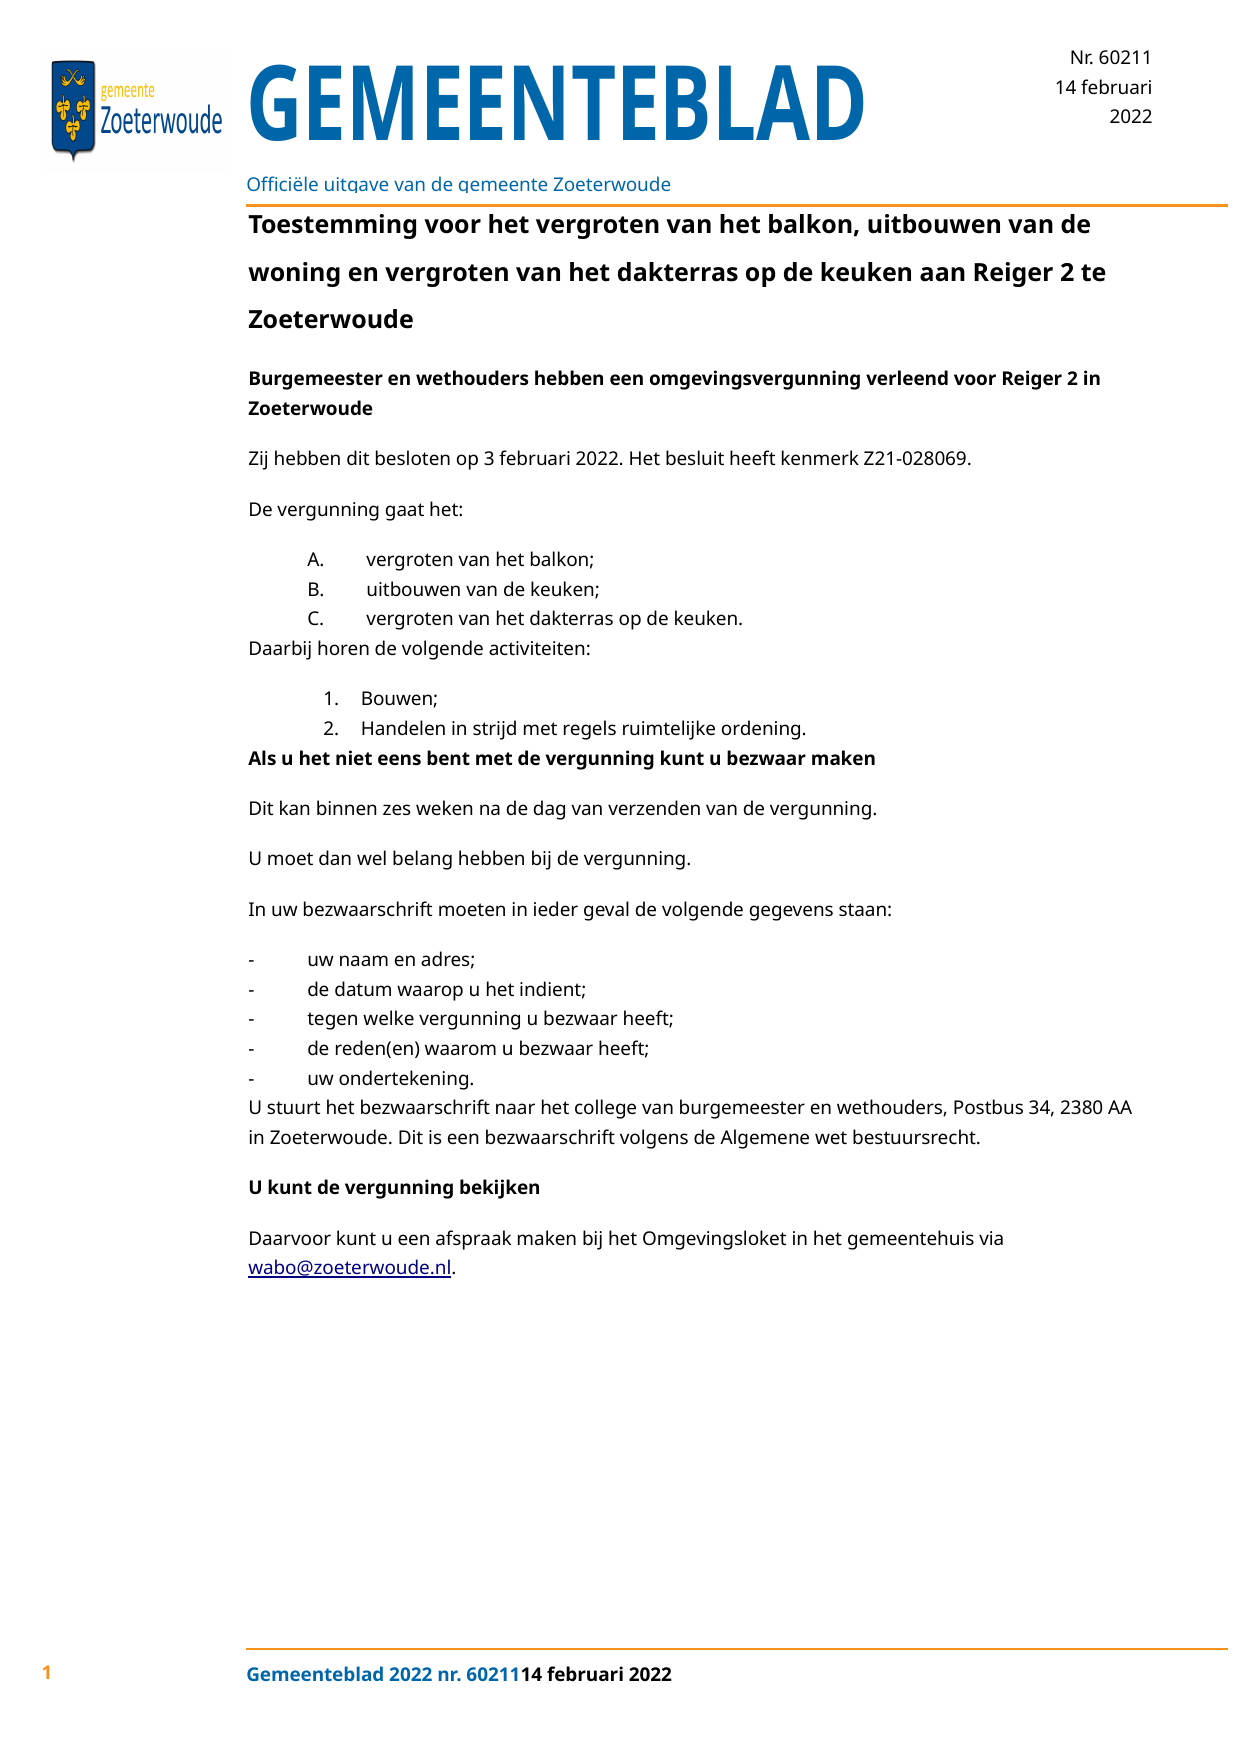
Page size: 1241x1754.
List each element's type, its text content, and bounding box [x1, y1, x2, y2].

list Handelen in strijd met regels ruimtelijke ordening. [323, 715, 1152, 741]
text U stuurt het bezwaarschrift naar het college van burgemeester en wethouders, Postbus 34, 2380 AA in Zoeterwoude. Dit is een bezwaarschrift volgens de Algemene wet bestuursrecht. [248, 1094, 1152, 1149]
text Toestemming voor het vergroten van het balkon, uitbouwen van de woning en vergroten van het dakterras op de keuken aan Reiger 2 te Zoeterwoude [248, 207, 1152, 336]
list vergroten van het balkon; [307, 546, 1152, 572]
text Daarbij horen de volgende activiteiten: [248, 635, 1152, 661]
text De vergunning gaat het: [248, 496, 1152, 522]
list tegen welke vergunning u bezwaar heeft; [248, 1006, 1152, 1031]
text Zij hebben dit besloten op 3 februari 2022. Het besluit heeft kenmerk Z21-028069. [248, 446, 1152, 471]
text U moet dan wel belang hebben bij de vergunning. [248, 846, 1152, 871]
list uw ondertekening. [248, 1065, 1152, 1090]
text U kunt de vergunning bekijken [248, 1174, 1152, 1200]
picture [41, 47, 231, 172]
list uw naam en adres; [248, 946, 1152, 972]
text Burgemeester en wethouders hebben een omgevingsvergunning verleend voor Reiger 2 in Zoeterwoude [248, 366, 1152, 421]
text Als u het niet eens bent met de vergunning kunt u bezwaar maken [248, 745, 1152, 770]
text In uw bezwaarschrift moeten in ieder geval de volgende gegevens staan: [248, 896, 1152, 922]
list de reden(en) waarom u bezwaar heeft; [248, 1035, 1152, 1061]
text Dit kan binnen zes weken na de dag van verzenden van de vergunning. [248, 795, 1152, 821]
text Daarvoor kunt u een afspraak maken bij het Omgevingsloket in het gemeentehuis via wabo@zoeterwoude.nl. [248, 1225, 1152, 1280]
list uitbouwen van de keuken; [307, 576, 1152, 602]
list de datum waarop u het indient; [248, 976, 1152, 1002]
list vergroten van het dakterras op de keuken. [307, 606, 1152, 631]
list Bouwen; [323, 686, 1152, 711]
